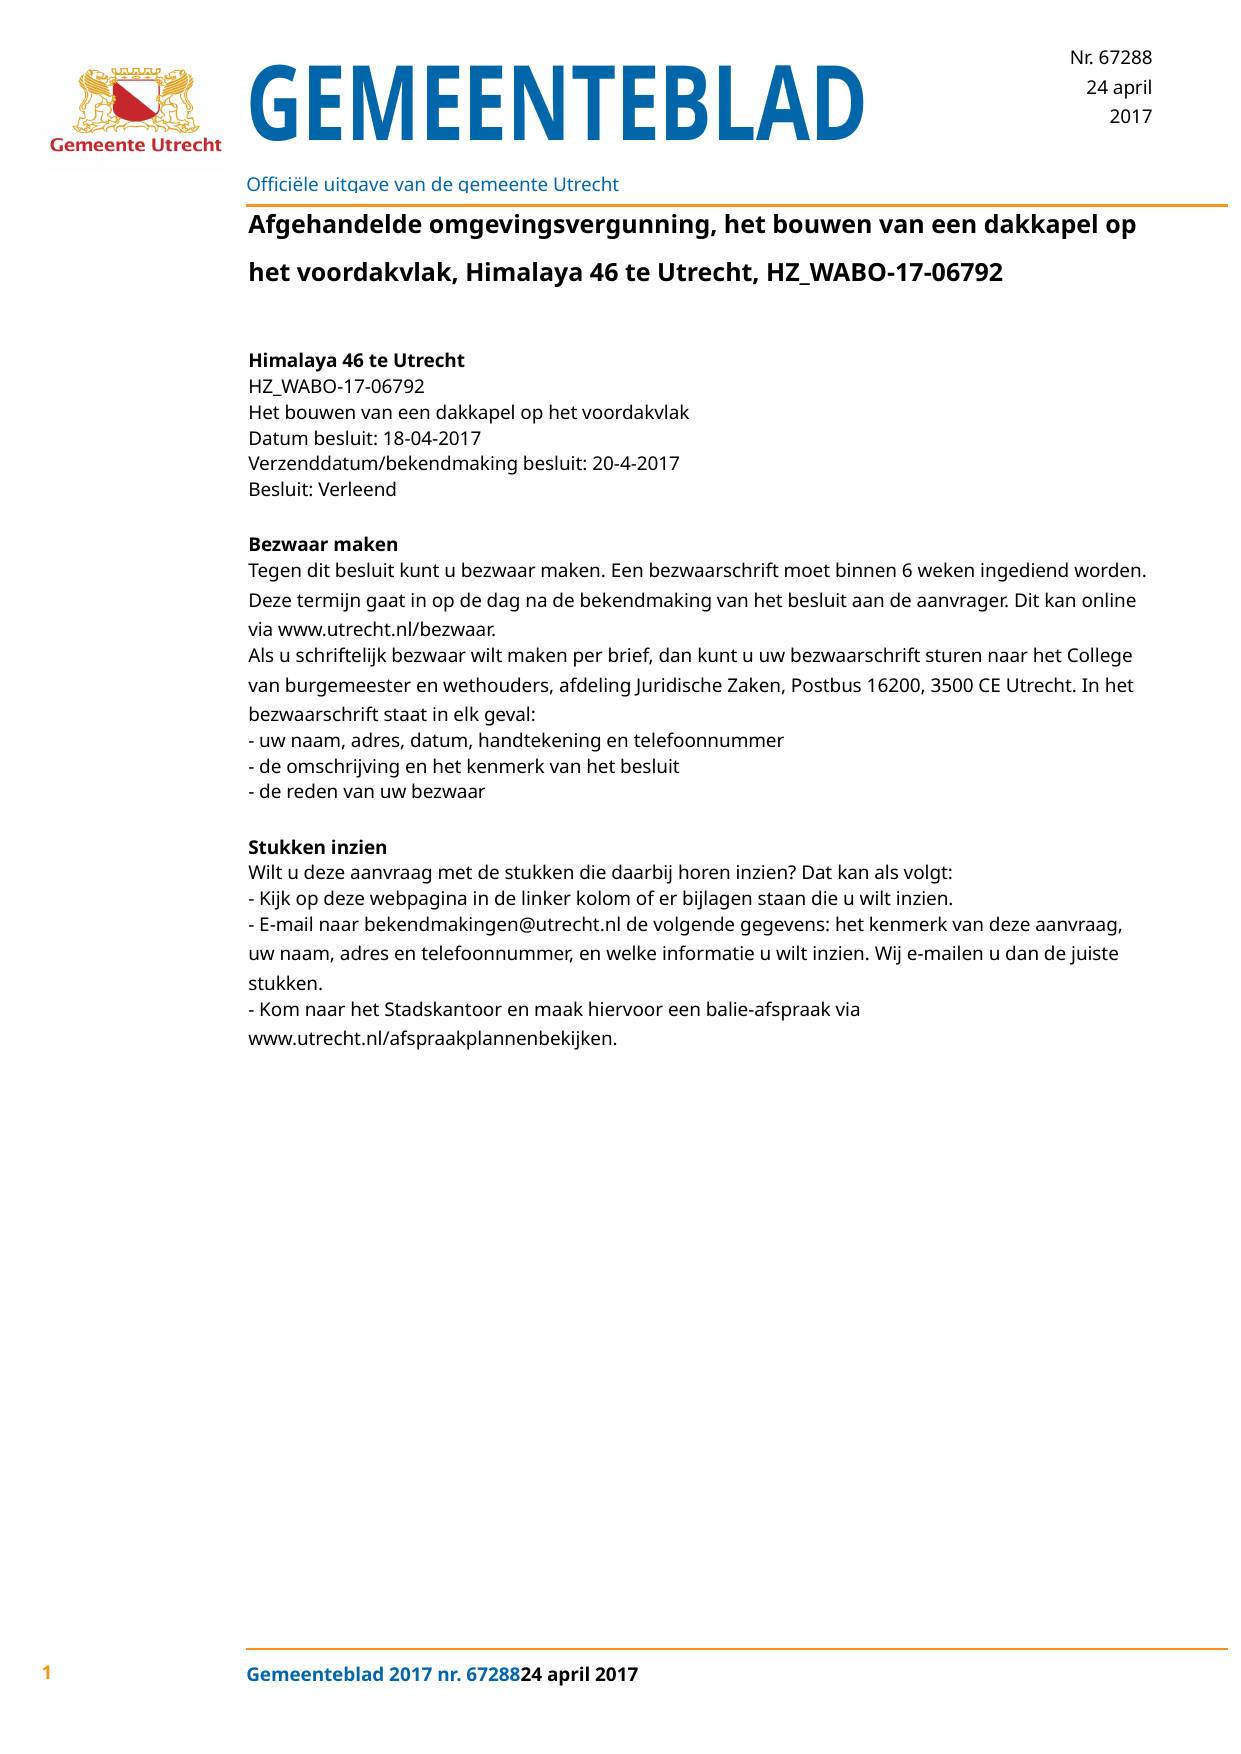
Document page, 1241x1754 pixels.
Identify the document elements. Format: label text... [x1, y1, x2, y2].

table_cell Stukken inzien [248, 834, 1152, 859]
table_cell - de reden van uw bezwaar [248, 779, 1152, 834]
table_cell - Kijk op deze webpagina in de linker kolom of er bijlagen staan die u wilt inzien. [248, 885, 1152, 911]
text Afgehandelde omgevingsvergunning, het bouwen van een dakkapel op het voordakvlak, Himalaya 46 te Utrecht, HZ_WABO-17-06792 [248, 207, 1152, 288]
table_cell Wilt u deze aanvraag met de stukken die daarbij horen inzien? Dat kan als volgt: [248, 860, 1152, 885]
table_cell HZ_WABO-17-06792 [248, 373, 1152, 399]
table_cell - Kom naar het Stadskantoor en maak hiervoor een balie-afspraak via www.utrecht.nl/afspraakplannenbekijken. [248, 996, 1152, 1051]
table_cell - E-mail naar bekendmakingen@utrecht.nl de volgende gegevens: het kenmerk van deze aanvraag, uw naam, adres en telefoonnummer, en welke informatie u wilt inzien. Wij e-mailen u dan de juiste stukken. [248, 911, 1152, 996]
table_cell Als u schriftelijk bezwaar wilt maken per brief, dan kunt u uw bezwaarschrift sturen naar het College van burgemeester en wethouders, afdeling Juridische Zaken, Postbus 16200, 3500 CE Utrecht. In het bezwaarschrift staat in elk geval: [248, 642, 1152, 727]
table_header Himalaya 46 te Utrecht [248, 348, 1152, 373]
table_cell Tegen dit besluit kunt u bezwaar maken. Een bezwaarschrift moet binnen 6 weken ingediend worden. Deze termijn gaat in op de dag na de bekendmaking van het besluit aan de aanvrager. Dit kan online via www.utrecht.nl/bezwaar. [248, 557, 1152, 642]
table_cell Verzenddatum/bekendmaking besluit: 20-4-2017 [248, 451, 1152, 476]
table_cell Bezwaar maken [248, 532, 1152, 557]
table_cell Het bouwen van een dakkapel op het voordakvlak [248, 399, 1152, 425]
picture [41, 47, 231, 172]
table_cell - uw naam, adres, datum, handtekening en telefoonnummer [248, 727, 1152, 753]
table_cell Besluit: Verleend [248, 476, 1152, 532]
table_cell Datum besluit: 18-04-2017 [248, 425, 1152, 451]
table_cell - de omschrijving en het kenmerk van het besluit [248, 753, 1152, 778]
